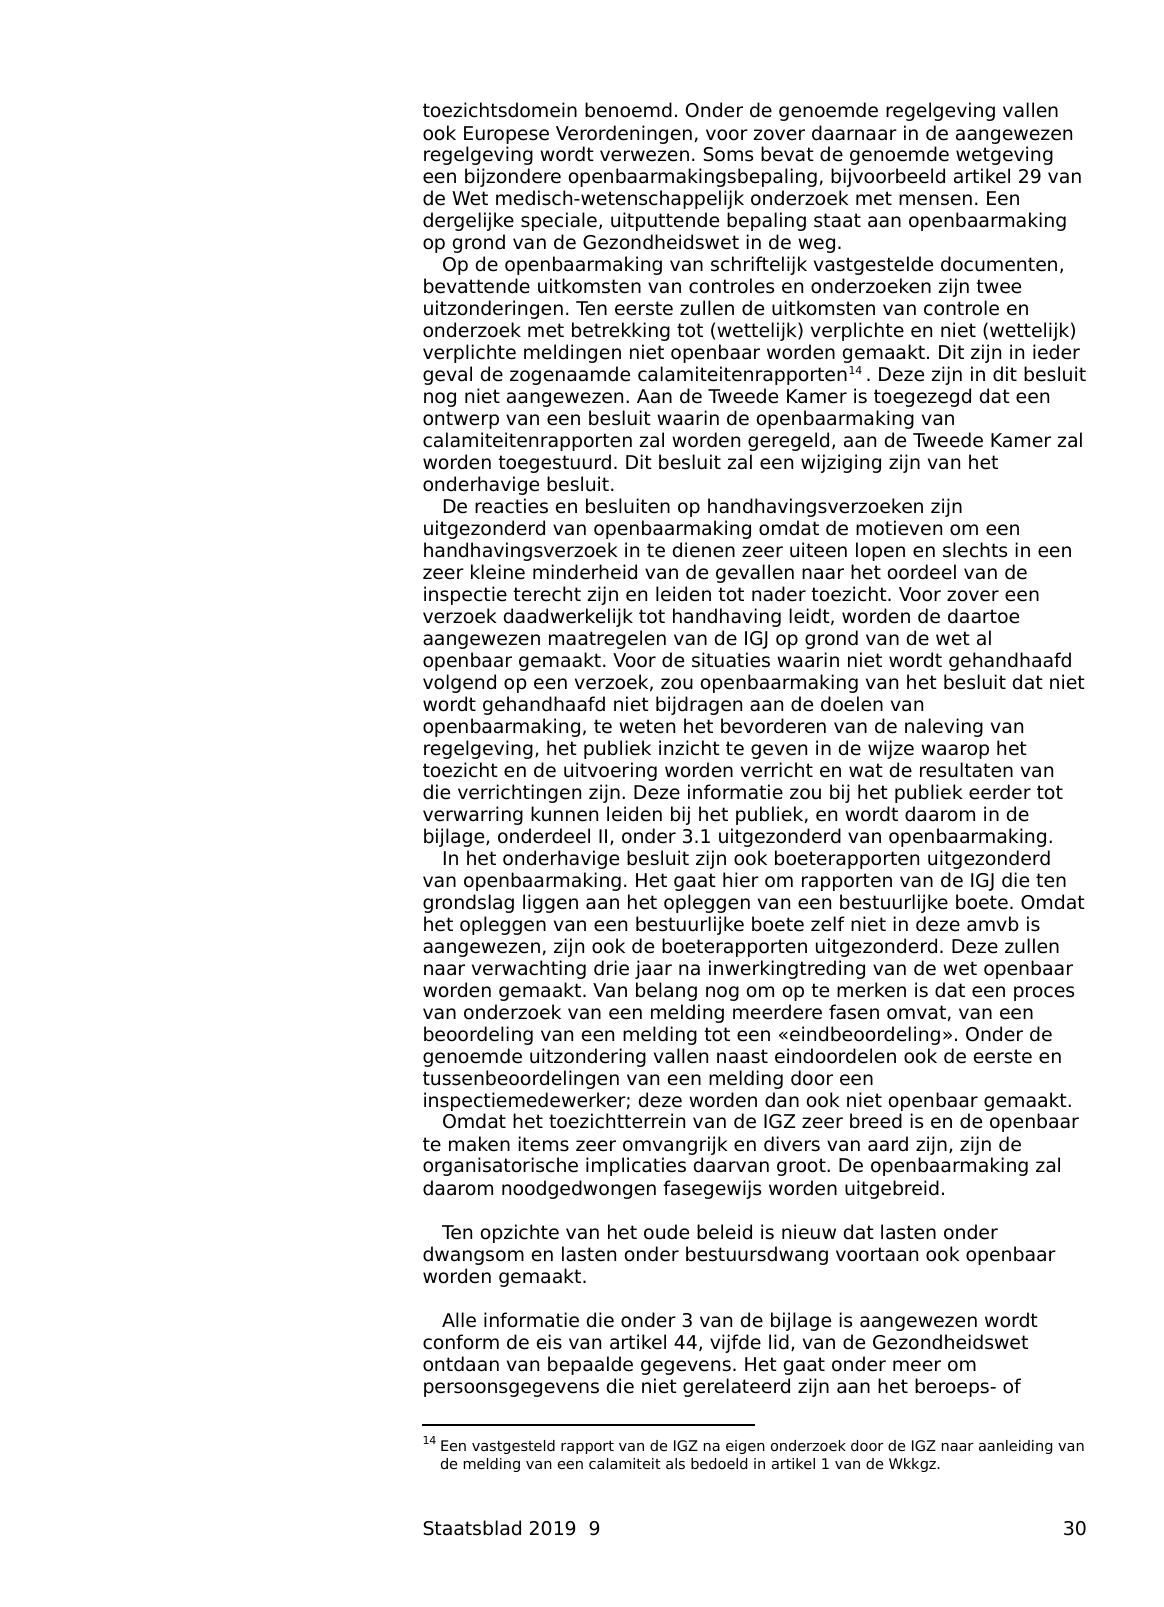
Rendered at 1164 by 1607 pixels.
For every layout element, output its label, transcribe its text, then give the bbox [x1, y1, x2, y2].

text Omdat het toezichtterrein van de IGZ zeer breed is en de openbaar te maken items zeer omvangrijk en divers van aard zijn, zijn de organisatorische implicaties daarvan groot. De openbaarmaking zal daarom noodgedwongen fasegewijs worden uitgebreid. [422, 1111, 1087, 1199]
text Ten opzichte van het oude beleid is nieuw dat lasten onder dwangsom en lasten onder bestuursdwang voortaan ook openbaar worden gemaakt. [422, 1222, 1087, 1287]
text De reacties en besluiten op handhavingsverzoeken zijn uitgezonderd van openbaarmaking omdat de motieven om een handhavingsverzoek in te dienen zeer uiteen lopen en slechts in een zeer kleine minderheid van de gevallen naar het oordeel van de inspectie terecht zijn en leiden tot nader toezicht. Voor zover een verzoek daadwerkelijk tot handhaving leidt, worden de daartoe aangewezen maatregelen van de IGJ op grond van de wet al openbaar gemaakt. Voor de situaties waarin niet wordt gehandhaafd volgend op een verzoek, zou openbaarmaking van het besluit dat niet wordt gehandhaafd niet bijdragen aan de doelen van openbaarmaking, te weten het bevorderen van de naleving van regelgeving, het publiek inzicht te geven in de wijze waarop het toezicht en de uitvoering worden verricht en wat de resultaten van die verrichtingen zijn. Deze informatie zou bij het publiek eerder tot verwarring kunnen leiden bij het publiek, en wordt daarom in de bijlage, onderdeel II, onder 3.1 uitgezonderd van openbaarmaking. [422, 496, 1087, 848]
text toezichtsdomein benoemd. Onder de genoemde regelgeving vallen ook Europese Verordeningen, voor zover daarnaar in de aangewezen regelgeving wordt verwezen. Soms bevat de genoemde wetgeving een bijzondere openbaarmakingsbepaling, bijvoorbeeld artikel 29 van de Wet medisch-wetenschappelijk onderzoek met mensen. Een dergelijke speciale, uitputtende bepaling staat aan openbaarmaking op grond van de Gezondheidswet in de weg. [422, 100, 1087, 254]
text Alle informatie die onder 3 van de bijlage is aangewezen wordt conform de eis van artikel 44, vijfde lid, van de Gezondheidswet ontdaan van bepaalde gegevens. Het gaat onder meer om persoonsgegevens die niet gerelateerd zijn aan het beroeps- of [422, 1310, 1087, 1398]
text Een vastgesteld rapport van de IGZ na eigen onderzoek door de IGZ naar aanleiding van de melding van een calamiteit als bedoeld in artikel 1 van de Wkkgz. [422, 1434, 1087, 1473]
text In het onderhavige besluit zijn ook boeterapporten uitgezonderd van openbaarmaking. Het gaat hier om rapporten van de IGJ die ten grondslag liggen aan het opleggen van een bestuurlijke boete. Omdat het opleggen van een bestuurlijke boete zelf niet in deze amvb is aangewezen, zijn ook de boeterapporten uitgezonderd. Deze zullen naar verwachting drie jaar na inwerkingtreding van de wet openbaar worden gemaakt. Van belang nog om op te merken is dat een proces van onderzoek van een melding meerdere fasen omvat, van een beoordeling van een melding tot een «eindbeoordeling». Onder de genoemde uitzondering vallen naast eindoordelen ook de eerste en tussenbeoordelingen van een melding door een inspectiemedewerker; deze worden dan ook niet openbaar gemaakt. [422, 848, 1087, 1111]
text Op de openbaarmaking van schriftelijk vastgestelde documenten, bevattende uitkomsten van controles en onderzoeken zijn twee uitzonderingen. Ten eerste zullen de uitkomsten van controle en onderzoek met betrekking tot (wettelijk) verplichte en niet (wettelijk) verplichte meldingen niet openbaar worden gemaakt. Dit zijn in ieder geval de zogenaamde calamiteitenrapporten. Deze zijn in dit besluit nog niet aangewezen. Aan de Tweede Kamer is toegezegd dat een ontwerp van een besluit waarin de openbaarmaking van calamiteitenrapporten zal worden geregeld, aan de Tweede Kamer zal worden toegestuurd. Dit besluit zal een wijziging zijn van het onderhavige besluit. [422, 254, 1087, 496]
